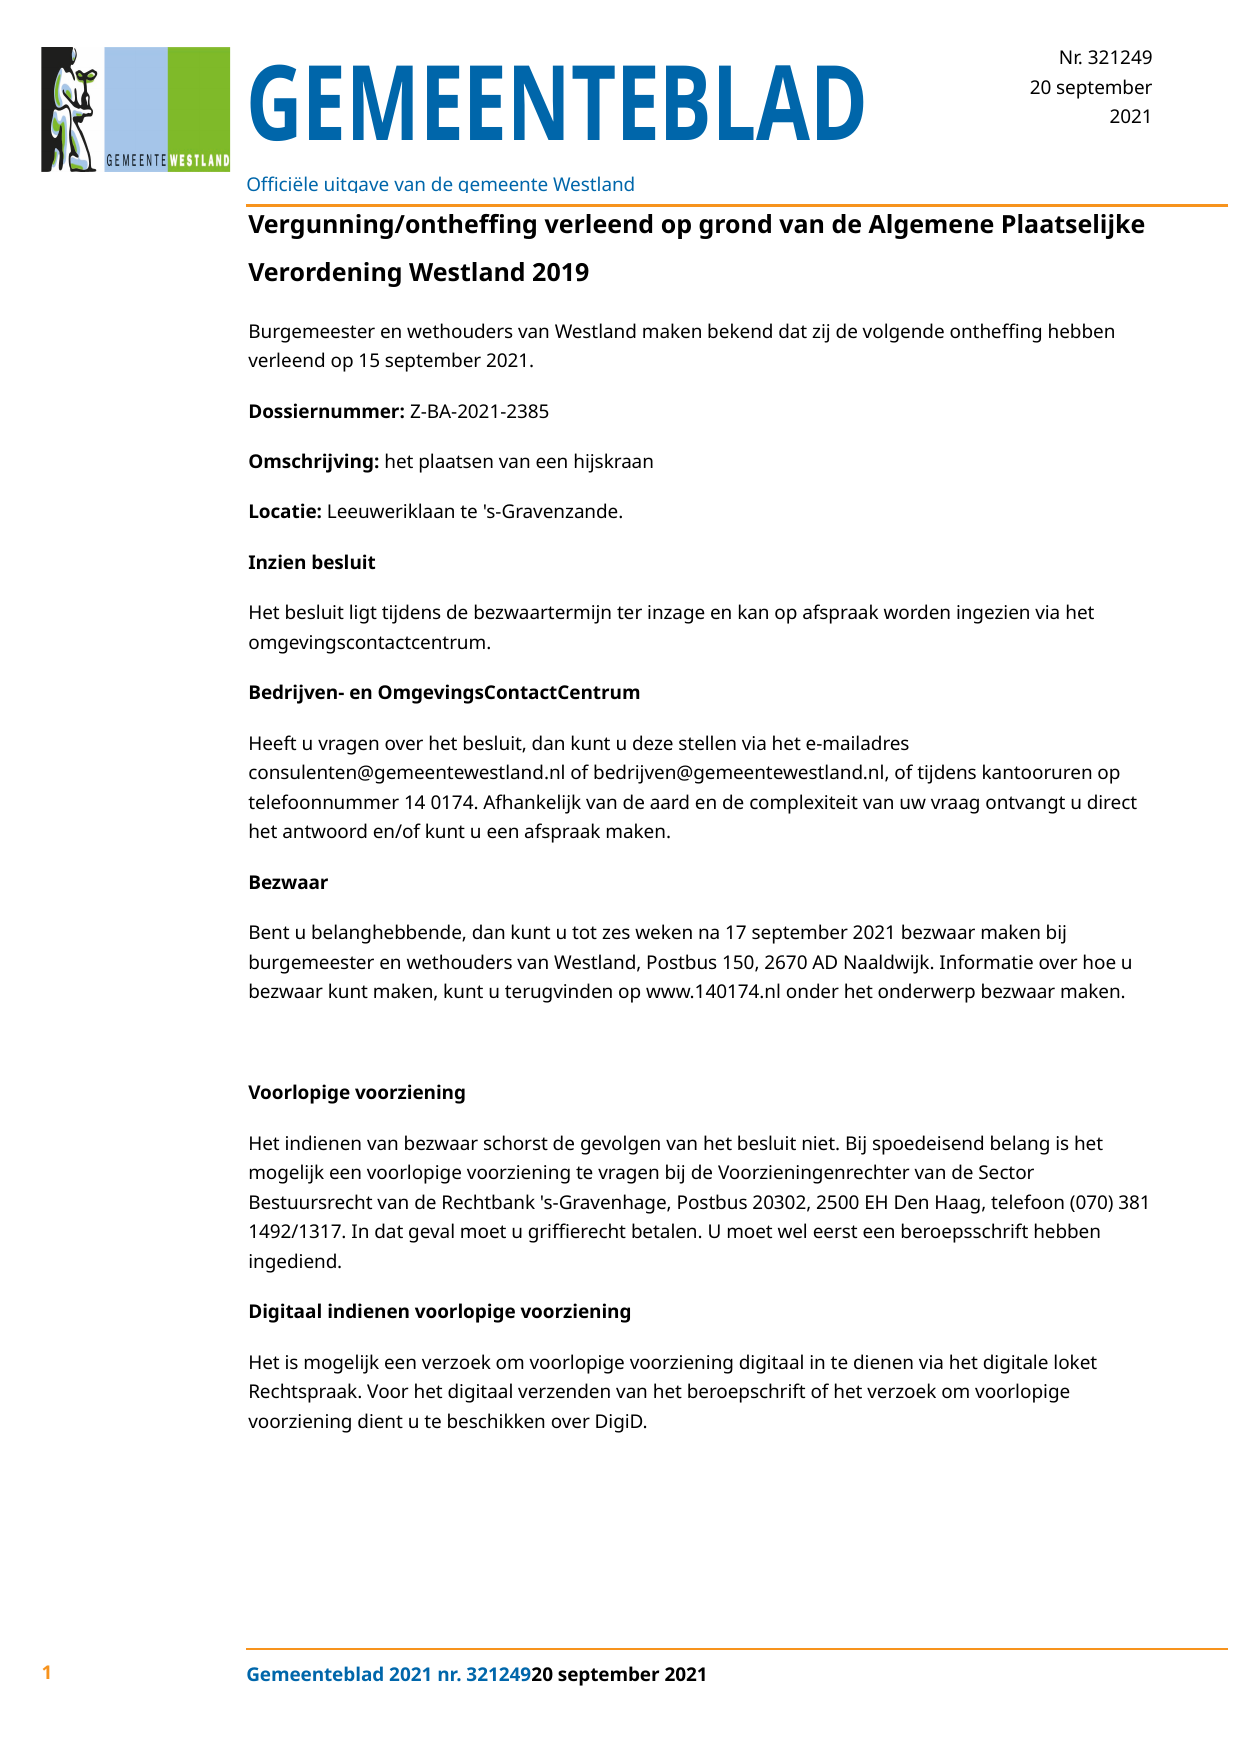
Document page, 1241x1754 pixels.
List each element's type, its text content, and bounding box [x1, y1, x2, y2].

text Het besluit ligt tijdens de bezwaartermijn ter inzage en kan op afspraak worden ingezien via het omgevingscontactcentrum. [248, 599, 1152, 655]
text Het is mogelijk een verzoek om voorlopige voorziening digitaal in te dienen via het digitale loket Rechtspraak. Voor het digitaal verzenden van het beroepschrift of het verzoek om voorlopige voorziening dient u te beschikken over DigiD. [248, 1349, 1152, 1434]
text Heeft u vragen over het besluit, dan kunt u deze stellen via het e-mailadres consulenten@gemeentewestland.nl of bedrijven@gemeentewestland.nl, of tijdens kantooruren op telefoonnummer 14 0174. Afhankelijk van de aard en de complexiteit van uw vraag ontvangt u direct het antwoord en/of kunt u een afspraak maken. [248, 730, 1152, 844]
text Digitaal indienen voorlopige voorziening [248, 1299, 1152, 1324]
text Locatie: Leeuweriklaan te 's-Gravenzande. [248, 499, 1152, 524]
text Het indienen van bezwaar schorst de gevolgen van het besluit niet. Bij spoedeisend belang is het mogelijk een voorlopige voorziening te vragen bij de Voorzieningenrechter van de Sector Bestuursrecht van de Rechtbank 's-Gravenhage, Postbus 20302, 2500 EH Den Haag, telefoon (070) 381 1492/1317. In dat geval moet u griffierecht betalen. U moet wel eerst een beroepsschrift hebben ingediend. [248, 1130, 1152, 1274]
text Bent u belanghebbende, dan kunt u tot zes weken na 17 september 2021 bezwaar maken bij burgemeester en wethouders van Westland, Postbus 150, 2670 AD Naaldwijk. Informatie over hoe u bezwaar kunt maken, kunt u terugvinden op www.140174.nl onder het onderwerp bezwaar maken. [248, 919, 1152, 1004]
text Voorlopige voorziening [248, 1079, 1152, 1105]
text Inzien besluit [248, 549, 1152, 575]
text Vergunning/ontheffing verleend op grond van de Algemene Plaatselijke Verordening Westland 2019 [248, 207, 1152, 288]
picture [41, 47, 231, 172]
text Burgemeester en wethouders van Westland maken bekend dat zij de volgende ontheffing hebben verleend op 15 september 2021. [248, 318, 1152, 373]
text Dossiernummer: Z-BA-2021-2385 [248, 398, 1152, 424]
text Bezwaar [248, 869, 1152, 895]
text Omschrijving: het plaatsen van een hijskraan [248, 448, 1152, 474]
text Bedrijven- en OmgevingsContactCentrum [248, 679, 1152, 705]
